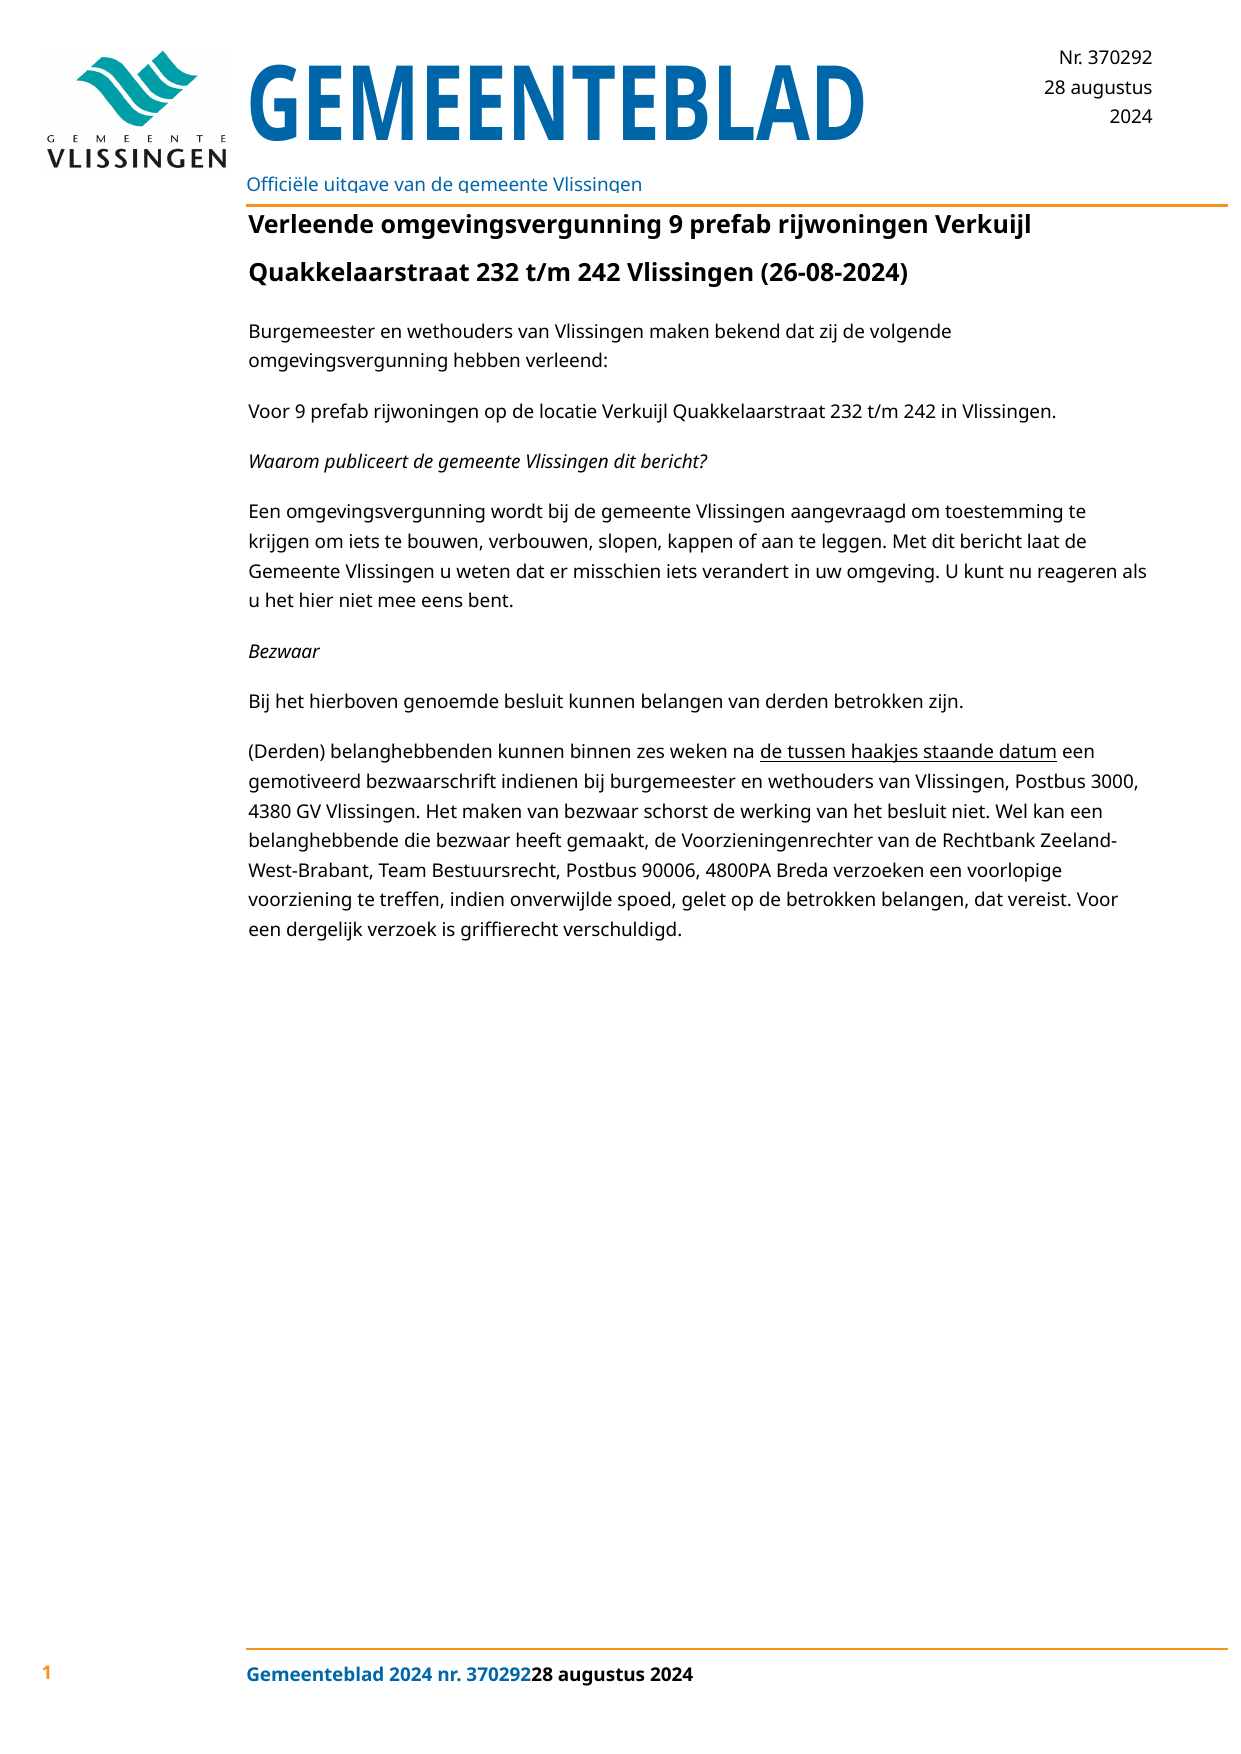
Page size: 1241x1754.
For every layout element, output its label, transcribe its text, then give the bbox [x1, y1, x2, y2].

text (Derden) belanghebbenden kunnen binnen zes weken na de tussen haakjes staande datum een gemotiveerd bezwaarschrift indienen bij burgemeester en wethouders van Vlissingen, Postbus 3000, 4380 GV Vlissingen. Het maken van bezwaar schorst de werking van het besluit niet. Wel kan een belanghebbende die bezwaar heeft gemaakt, de Voorzieningenrechter van de Rechtbank Zeeland-West-Brabant, Team Bestuursrecht, Postbus 90006, 4800PA Breda verzoeken een voorlopige voorziening te treffen, indien onverwijlde spoed, gelet op de betrokken belangen, dat vereist. Voor een dergelijk verzoek is griffierecht verschuldigd. [248, 739, 1152, 942]
text Waarom publiceert de gemeente Vlissingen dit bericht? [248, 448, 1152, 474]
text Een omgevingsvergunning wordt bij de gemeente Vlissingen aangevraagd om toestemming te krijgen om iets te bouwen, verbouwen, slopen, kappen of aan te leggen. Met dit bericht laat de Gemeente Vlissingen u weten dat er misschien iets verandert in uw omgeving. U kunt nu reageren als u het hier niet mee eens bent. [248, 499, 1152, 613]
picture [41, 47, 231, 172]
text Voor 9 prefab rijwoningen op de locatie Verkuijl Quakkelaarstraat 232 t/m 242 in Vlissingen. [248, 398, 1152, 424]
text Bezwaar [248, 638, 1152, 664]
text Burgemeester en wethouders van Vlissingen maken bekend dat zij de volgende omgevingsvergunning hebben verleend: [248, 318, 1152, 373]
text Verleende omgevingsvergunning 9 prefab rijwoningen Verkuijl Quakkelaarstraat 232 t/m 242 Vlissingen (26-08-2024) [248, 207, 1152, 288]
text Bij het hierboven genoemde besluit kunnen belangen van derden betrokken zijn. [248, 688, 1152, 714]
